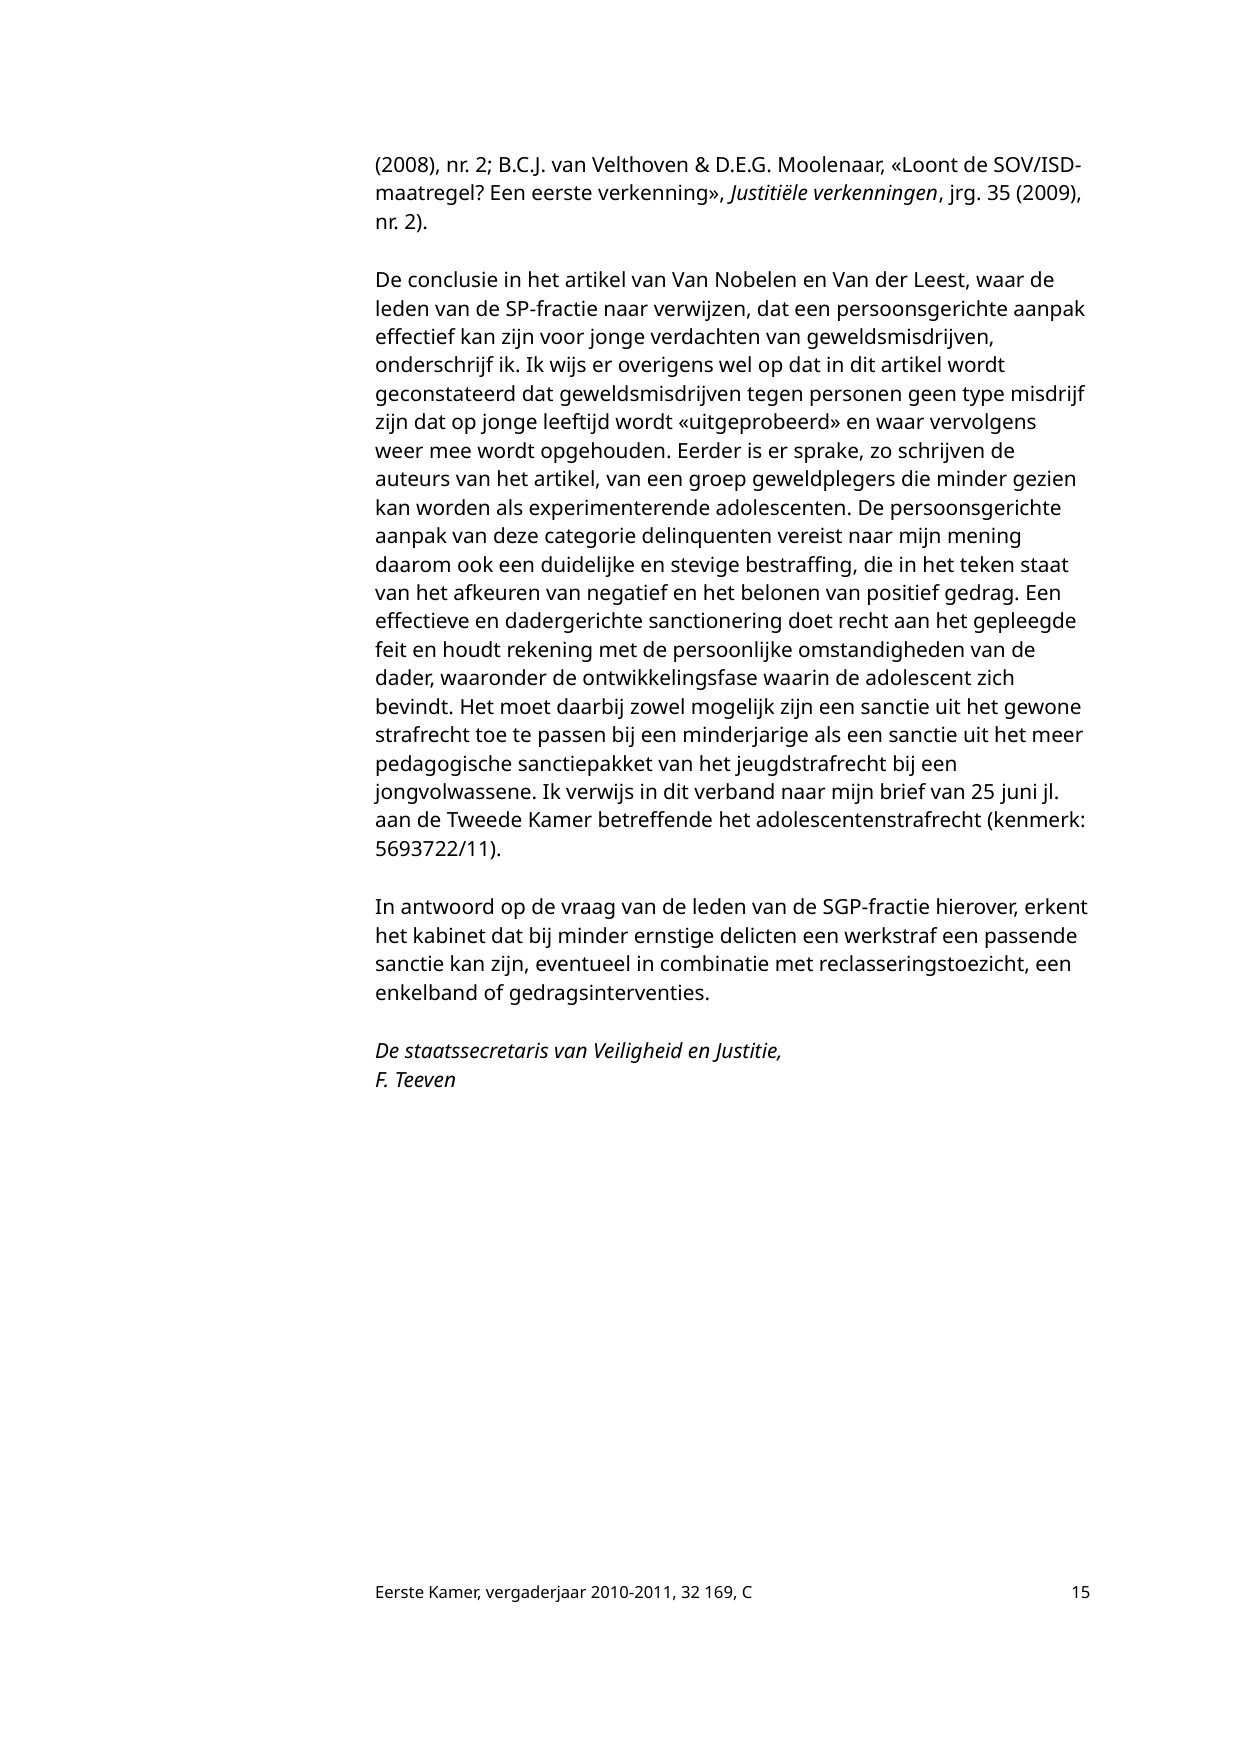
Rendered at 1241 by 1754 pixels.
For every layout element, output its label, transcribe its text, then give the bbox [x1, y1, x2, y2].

text De staatssecretaris van Veiligheid en Justitie, [375, 1036, 1090, 1065]
text In antwoord op de vraag van de leden van de SGP-fractie hierover, erkent het kabinet dat bij minder ernstige delicten een werkstraf een passende sanctie kan zijn, eventueel in combinatie met reclasseringstoezicht, een enkelband of gedragsinterventies. [375, 892, 1090, 1006]
text F. Teeven [375, 1065, 1090, 1093]
text De conclusie in het artikel van Van Nobelen en Van der Leest, waar de leden van de SP-fractie naar verwijzen, dat een persoonsgerichte aanpak effectief kan zijn voor jonge verdachten van geweldsmisdrijven, onderschrijf ik. Ik wijs er overigens wel op dat in dit artikel wordt geconstateerd dat geweldsmisdrijven tegen personen geen type misdrijf zijn dat op jonge leeftijd wordt «uitgeprobeerd» en waar vervolgens weer mee wordt opgehouden. Eerder is er sprake, zo schrijven de auteurs van het artikel, van een groep geweldplegers die minder gezien kan worden als experimenterende adolescenten. De persoonsgerichte aanpak van deze categorie delinquenten vereist naar mijn mening daarom ook een duidelijke en stevige bestraffing, die in het teken staat van het afkeuren van negatief en het belonen van positief gedrag. Een effectieve en dadergerichte sanctionering doet recht aan het gepleegde feit en houdt rekening met de persoonlijke omstandigheden van de dader, waaronder de ontwikkelingsfase waarin de adolescent zich bevindt. Het moet daarbij zowel mogelijk zijn een sanctie uit het gewone strafrecht toe te passen bij een minderjarige als een sanctie uit het meer pedagogische sanctiepakket van het jeugdstrafrecht bij een jongvolwassene. Ik verwijs in dit verband naar mijn brief van 25 juni jl. aan de Tweede Kamer betreffende het adolescentenstrafrecht (kenmerk: 5693722/11). [375, 265, 1090, 862]
text (2008), nr. 2; B.C.J. van Velthoven & D.E.G. Moolenaar, «Loont de SOV/ISD-maatregel? Een eerste verkenning», Justitiële verkenningen, jrg. 35 (2009), nr. 2). [375, 150, 1090, 235]
